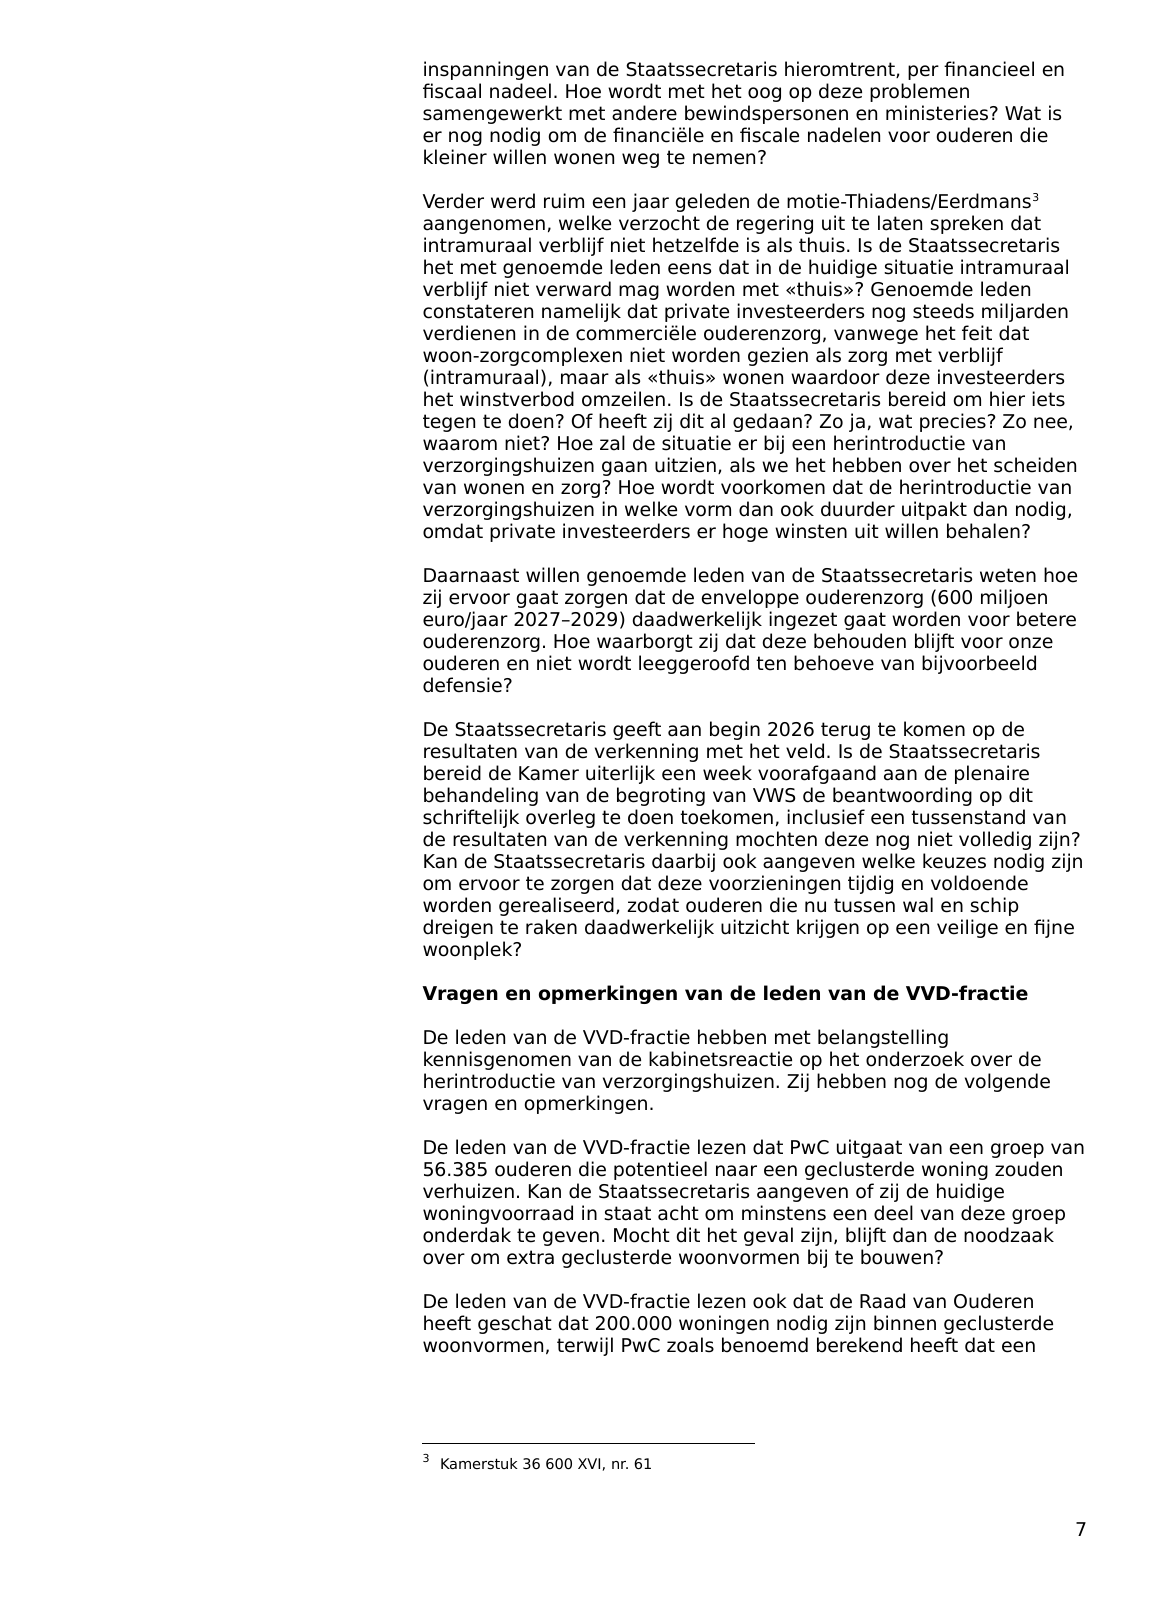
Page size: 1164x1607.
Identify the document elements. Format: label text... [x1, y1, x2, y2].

text De leden van de VVD-fractie lezen dat PwC uitgaat van een groep van 56.385 ouderen die potentieel naar een geclusterde woning zouden verhuizen. Kan de Staatssecretaris aangeven of zij de huidige woningvoorraad in staat acht om minstens een deel van deze groep onderdak te geven. Mocht dit het geval zijn, blijft dan de noodzaak over om extra geclusterde woonvormen bij te bouwen? [422, 1137, 1087, 1269]
text Kamerstuk 36 600 XVI, nr. 61 [422, 1452, 1087, 1474]
text De Staatssecretaris geeft aan begin 2026 terug te komen op de resultaten van de verkenning met het veld. Is de Staatssecretaris bereid de Kamer uiterlijk een week voorafgaand aan de plenaire behandeling van de begroting van VWS de beantwoording op dit schriftelijk overleg te doen toekomen, inclusief een tussenstand van de resultaten van de verkenning mochten deze nog niet volledig zijn? Kan de Staatssecretaris daarbij ook aangeven welke keuzes nodig zijn om ervoor te zorgen dat deze voorzieningen tijdig en voldoende worden gerealiseerd, zodat ouderen die nu tussen wal en schip dreigen te raken daadwerkelijk uitzicht krijgen op een veilige en fijne woonplek? [422, 719, 1087, 961]
text inspanningen van de Staatssecretaris hieromtrent, per financieel en fiscaal nadeel. Hoe wordt met het oog op deze problemen samengewerkt met andere bewindspersonen en ministeries? Wat is er nog nodig om de financiële en fiscale nadelen voor ouderen die kleiner willen wonen weg te nemen? [422, 59, 1087, 169]
text Daarnaast willen genoemde leden van de Staatssecretaris weten hoe zij ervoor gaat zorgen dat de enveloppe ouderenzorg (600 miljoen euro/jaar 2027–2029) daadwerkelijk ingezet gaat worden voor betere ouderenzorg. Hoe waarborgt zij dat deze behouden blijft voor onze ouderen en niet wordt leeggeroofd ten behoeve van bijvoorbeeld defensie? [422, 565, 1087, 697]
text Verder werd ruim een jaar geleden de motie-Thiadens/Eerdmans aangenomen, welke verzocht de regering uit te laten spreken dat intramuraal verblijf niet hetzelfde is als thuis. Is de Staatssecretaris het met genoemde leden eens dat in de huidige situatie intramuraal verblijf niet verward mag worden met «thuis»? Genoemde leden constateren namelijk dat private investeerders nog steeds miljarden verdienen in de commerciële ouderenzorg, vanwege het feit dat woon-zorgcomplexen niet worden gezien als zorg met verblijf (intramuraal), maar als «thuis» wonen waardoor deze investeerders het winstverbod omzeilen. Is de Staatssecretaris bereid om hier iets tegen te doen? Of heeft zij dit al gedaan? Zo ja, wat precies? Zo nee, waarom niet? Hoe zal de situatie er bij een herintroductie van verzorgingshuizen gaan uitzien, als we het hebben over het scheiden van wonen en zorg? Hoe wordt voorkomen dat de herintroductie van verzorgingshuizen in welke vorm dan ook duurder uitpakt dan nodig, omdat private investeerders er hoge winsten uit willen behalen? [422, 191, 1087, 543]
text De leden van de VVD-fractie hebben met belangstelling kennisgenomen van de kabinetsreactie op het onderzoek over de herintroductie van verzorgingshuizen. Zij hebben nog de volgende vragen en opmerkingen. [422, 1027, 1087, 1115]
subtitle Vragen en opmerkingen van de leden van de VVD-fractie [422, 983, 1087, 1005]
text De leden van de VVD-fractie lezen ook dat de Raad van Ouderen heeft geschat dat 200.000 woningen nodig zijn binnen geclusterde woonvormen, terwijl PwC zoals benoemd berekend heeft dat een [422, 1291, 1087, 1357]
